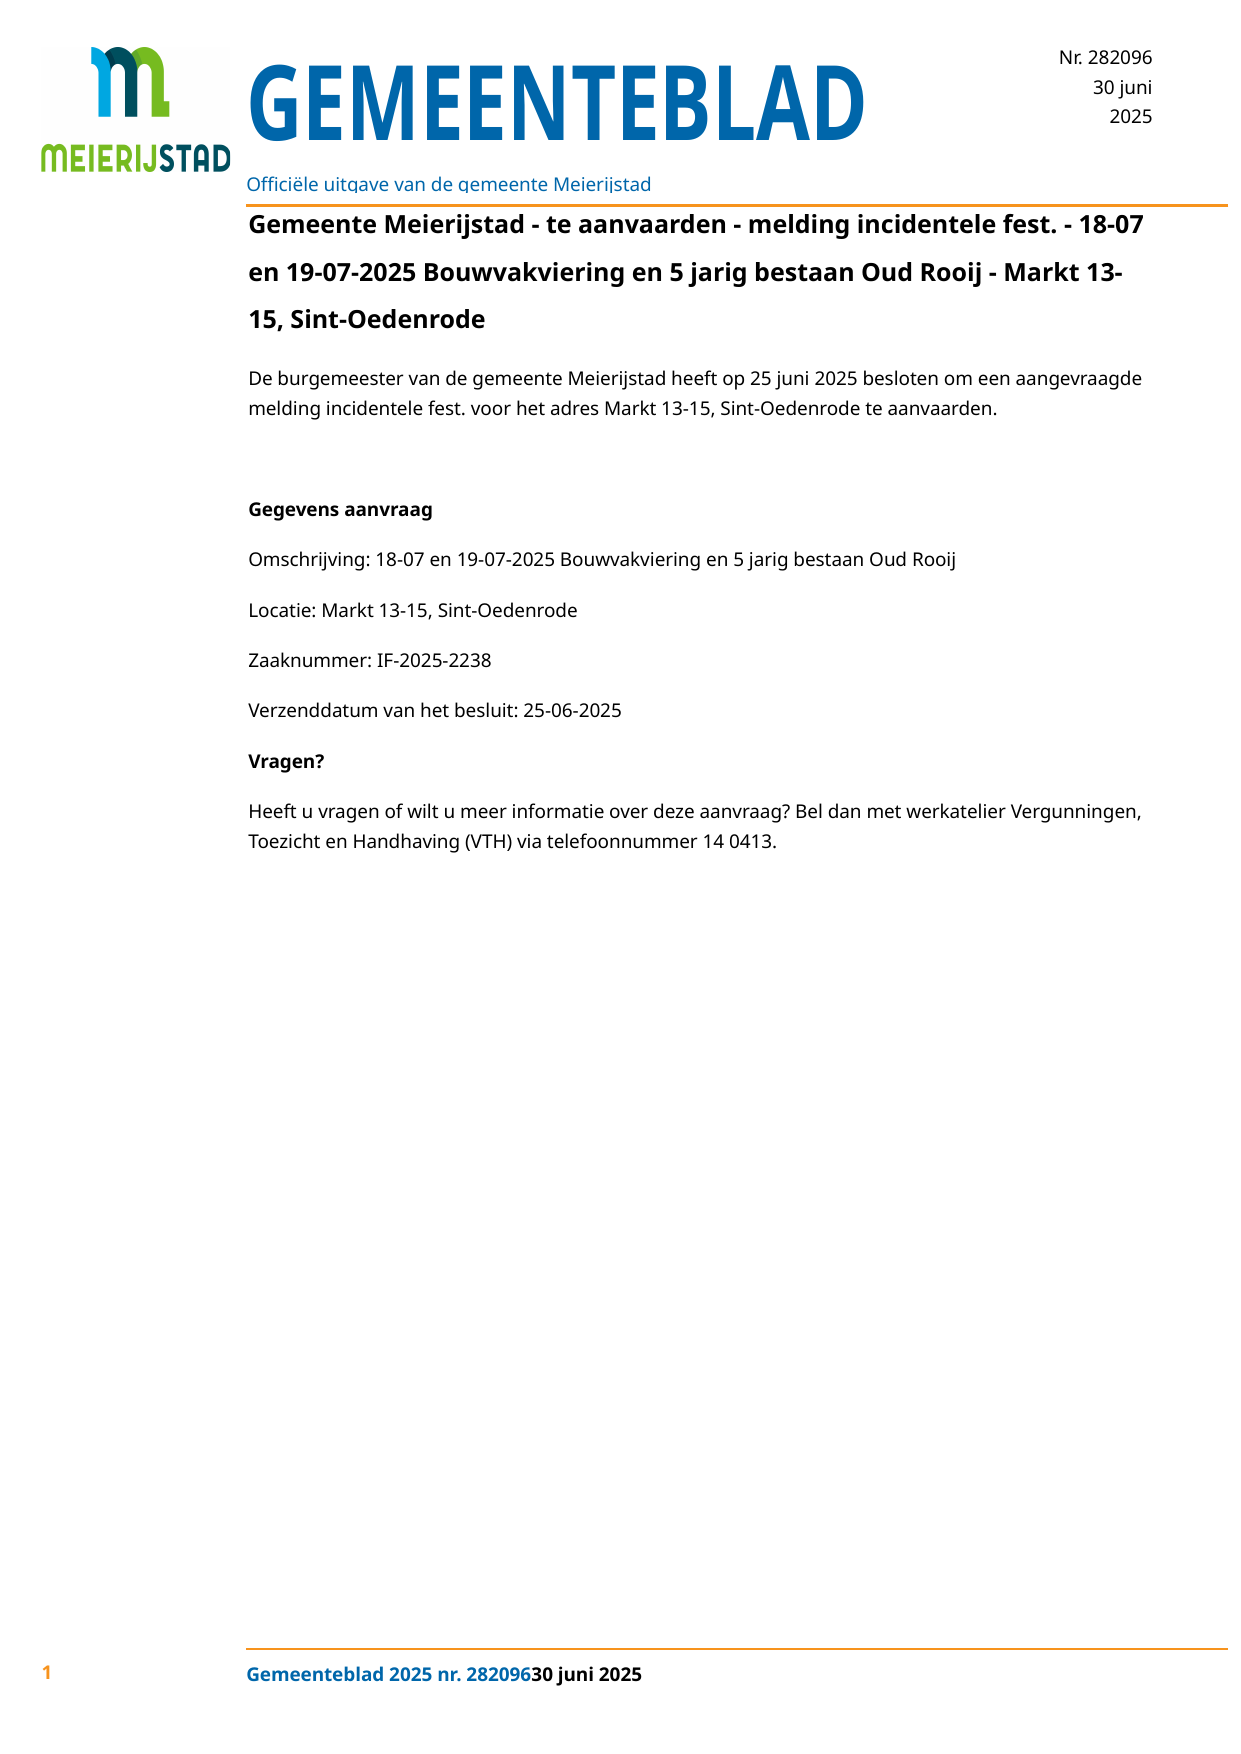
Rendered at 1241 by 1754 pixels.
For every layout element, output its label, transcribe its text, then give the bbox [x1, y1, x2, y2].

text Vragen? [248, 748, 1152, 774]
picture [41, 47, 231, 172]
text Gegevens aanvraag [248, 496, 1152, 522]
text Zaaknummer: IF-2025-2238 [248, 647, 1152, 673]
text Locatie: Markt 13-15, Sint-Oedenrode [248, 597, 1152, 622]
text De burgemeester van de gemeente Meierijstad heeft op 25 juni 2025 besloten om een aangevraagde melding incidentele fest. voor het adres Markt 13-15, Sint-Oedenrode te aanvaarden. [248, 366, 1152, 421]
text Verzenddatum van het besluit: 25-06-2025 [248, 698, 1152, 723]
text Gemeente Meierijstad - te aanvaarden - melding incidentele fest. - 18-07 en 19-07-2025 Bouwvakviering en 5 jarig bestaan Oud Rooij - Markt 13-15, Sint-Oedenrode [248, 207, 1152, 336]
text Omschrijving: 18-07 en 19-07-2025 Bouwvakviering en 5 jarig bestaan Oud Rooij [248, 546, 1152, 572]
text Heeft u vragen of wilt u meer informatie over deze aanvraag? Bel dan met werkatelier Vergunningen, Toezicht en Handhaving (VTH) via telefoonnummer 14 0413. [248, 798, 1152, 854]
